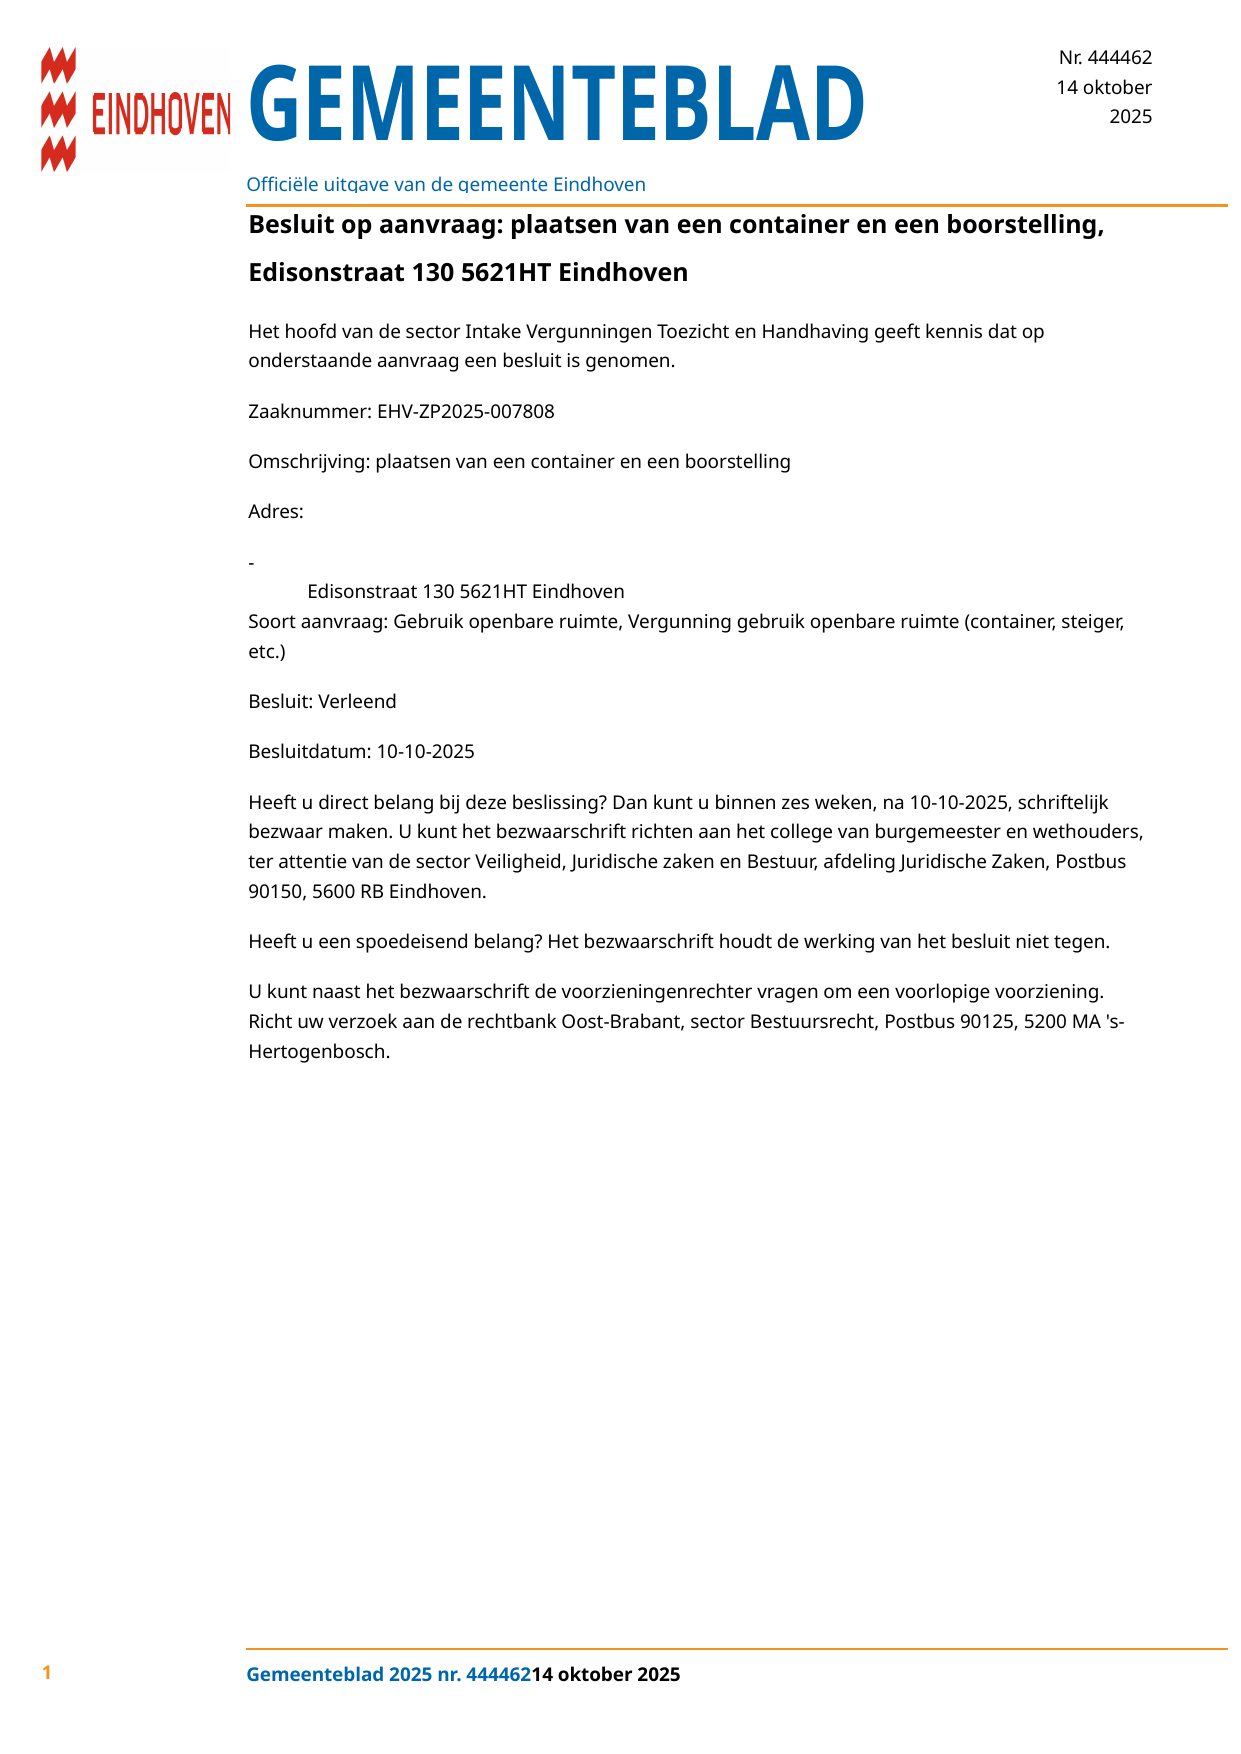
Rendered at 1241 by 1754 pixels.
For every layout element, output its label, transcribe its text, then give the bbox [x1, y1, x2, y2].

text Besluitdatum: 10-10-2025 [248, 739, 1152, 764]
text Heeft u direct belang bij deze beslissing? Dan kunt u binnen zes weken, na 10-10-2025, schriftelijk bezwaar maken. U kunt het bezwaarschrift richten aan het college van burgemeester en wethouders, ter attentie van de sector Veiligheid, Juridische zaken en Bestuur, afdeling Juridische Zaken, Postbus 90150, 5600 RB Eindhoven. [248, 789, 1152, 904]
text Omschrijving: plaatsen van een container en een boorstelling [248, 448, 1152, 474]
text U kunt naast het bezwaarschrift de voorzieningenrechter vragen om een voorlopige voorziening. Richt uw verzoek aan de rechtbank Oost-Brabant, sector Bestuursrecht, Postbus 90125, 5200 MA 's-Hertogenbosch. [248, 979, 1152, 1064]
text Het hoofd van de sector Intake Vergunningen Toezicht en Handhaving geeft kennis dat op onderstaande aanvraag een besluit is genomen. [248, 318, 1152, 373]
picture [41, 47, 231, 172]
text Besluit op aanvraag: plaatsen van een container en een boorstelling, Edisonstraat 130 5621HT Eindhoven [248, 207, 1152, 288]
text Heeft u een spoedeisend belang? Het bezwaarschrift houdt de werking van het besluit niet tegen. [248, 928, 1152, 954]
text Adres: [248, 499, 1152, 524]
text Soort aanvraag: Gebruik openbare ruimte, Vergunning gebruik openbare ruimte (container, steiger, etc.) [248, 608, 1152, 664]
list Edisonstraat 130 5621HT Eindhoven [248, 579, 1152, 604]
text Zaaknummer: EHV-ZP2025-007808 [248, 398, 1152, 424]
text Besluit: Verleend [248, 688, 1152, 714]
